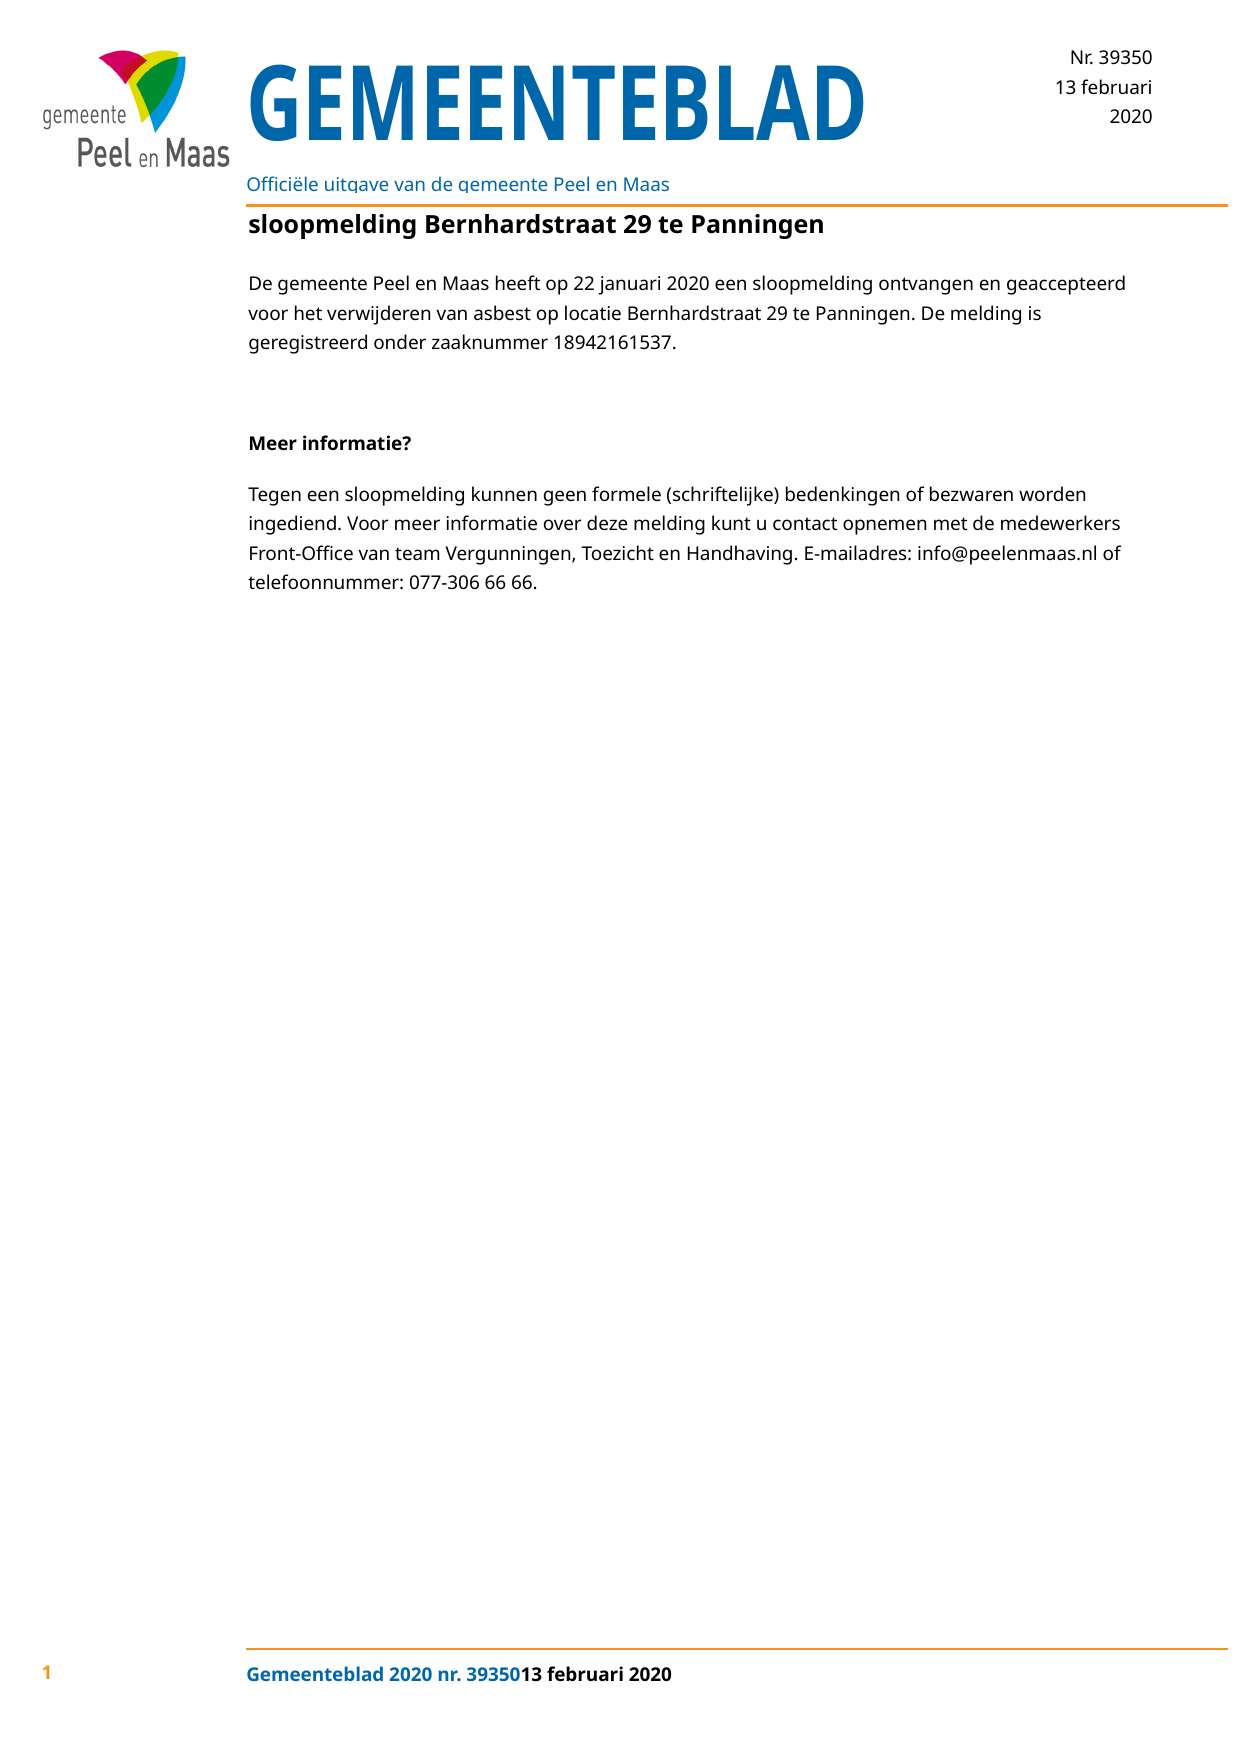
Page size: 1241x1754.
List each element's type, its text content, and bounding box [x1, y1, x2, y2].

text Meer informatie? [248, 430, 1152, 456]
text De gemeente Peel en Maas heeft op 22 januari 2020 een sloopmelding ontvangen en geaccepteerd voor het verwijderen van asbest op locatie Bernhardstraat 29 te Panningen. De melding is geregistreerd onder zaaknummer 18942161537. [248, 270, 1152, 355]
picture [41, 47, 231, 172]
text Tegen een sloopmelding kunnen geen formele (schriftelijke) bedenkingen of bezwaren worden ingediend. Voor meer informatie over deze melding kunt u contact opnemen met de medewerkers Front-Office van team Vergunningen, Toezicht en Handhaving. E-mailadres: info@peelenmaas.nl of telefoonnummer: 077-306 66 66. [248, 481, 1152, 595]
text sloopmelding Bernhardstraat 29 te Panningen [248, 207, 1152, 241]
